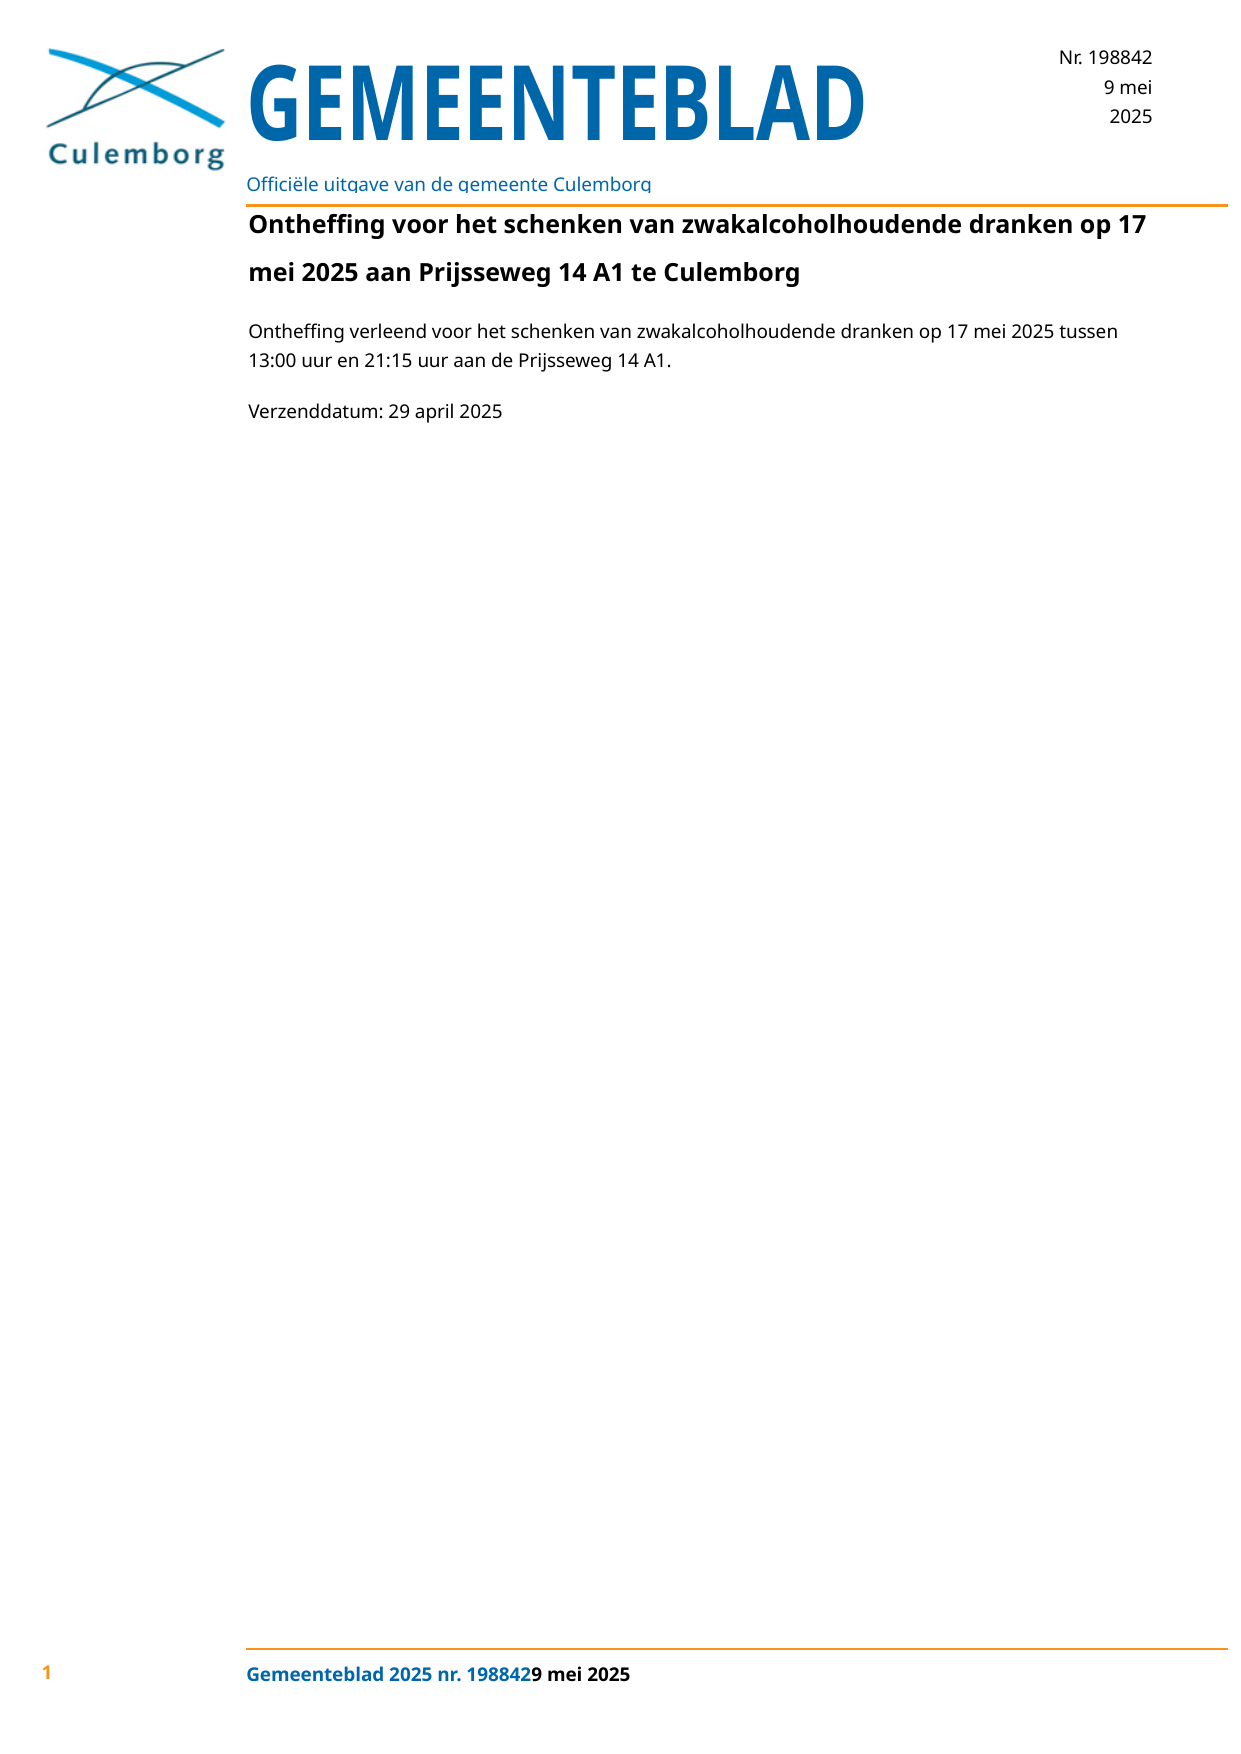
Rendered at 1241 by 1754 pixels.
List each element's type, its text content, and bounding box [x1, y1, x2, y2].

text Verzenddatum: 29 april 2025 [248, 398, 1152, 424]
text Ontheffing voor het schenken van zwakalcoholhoudende dranken op 17 mei 2025 aan Prijsseweg 14 A1 te Culemborg [248, 207, 1152, 288]
picture [41, 47, 231, 172]
text Ontheffing verleend voor het schenken van zwakalcoholhoudende dranken op 17 mei 2025 tussen 13:00 uur en 21:15 uur aan de Prijsseweg 14 A1. [248, 318, 1152, 373]
